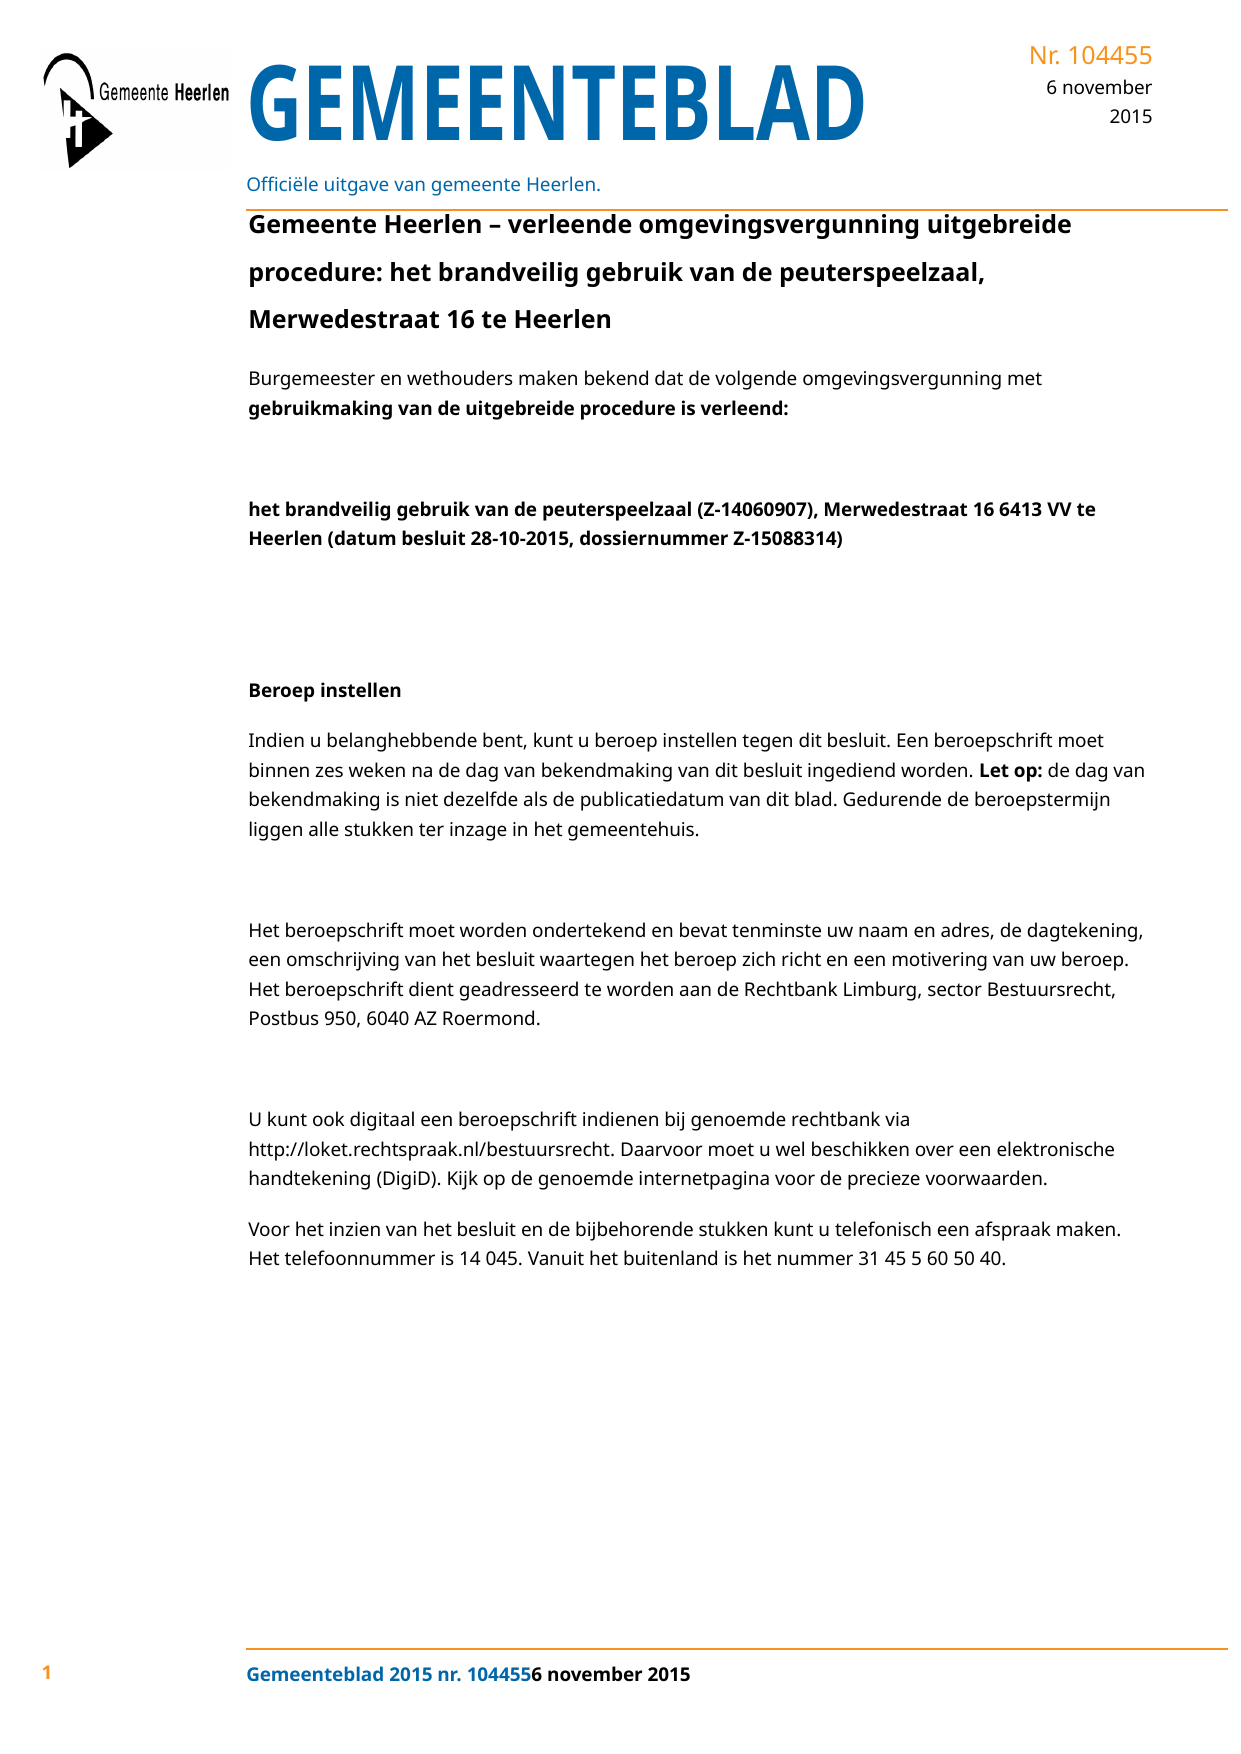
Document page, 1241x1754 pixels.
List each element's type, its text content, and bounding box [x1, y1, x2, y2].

picture [41, 47, 231, 172]
text Gemeente Heerlen – verleende omgevingsvergunning uitgebreide procedure: het brandveilig gebruik van de peuterspeelzaal, Merwedestraat 16 te Heerlen [248, 211, 1152, 336]
text het brandveilig gebruik van de peuterspeelzaal (Z-14060907), Merwedestraat 16 6413 VV te Heerlen (datum besluit 28-10-2015, dossiernummer Z-15088314) [248, 496, 1152, 551]
text Burgemeester en wethouders maken bekend dat de volgende omgevingsvergunning met gebruikmaking van de uitgebreide procedure is verleend: [248, 366, 1152, 421]
text Indien u belanghebbende bent, kunt u beroep instellen tegen dit besluit. Een beroepschrift moet binnen zes weken na de dag van bekendmaking van dit besluit ingediend worden. Let op: de dag van bekendmaking is niet dezelfde als de publicatiedatum van dit blad. Gedurende de beroepstermijn liggen alle stukken ter inzage in het gemeentehuis. [248, 727, 1152, 842]
text Het beroepschrift moet worden ondertekend en bevat tenminste uw naam en adres, de dagtekening, een omschrijving van het besluit waartegen het beroep zich richt en een motivering van uw beroep. Het beroepschrift dient geadresseerd te worden aan de Rechtbank Limburg, sector Bestuursrecht, Postbus 950, 6040 AZ Roermond. [248, 917, 1152, 1031]
text Voor het inzien van het besluit en de bijbehorende stukken kunt u telefonisch een afspraak maken. Het telefoonnummer is 14 045. Vanuit het buitenland is het nummer 31 45 5 60 50 40. [248, 1216, 1152, 1271]
text Beroep instellen [248, 677, 1152, 702]
text U kunt ook digitaal een beroepschrift indienen bij genoemde rechtbank via http://loket.rechtspraak.nl/bestuursrecht. Daarvoor moet u wel beschikken over een elektronische handtekening (DigiD). Kijk op de genoemde internetpagina voor de precieze voorwaarden. [248, 1106, 1152, 1191]
